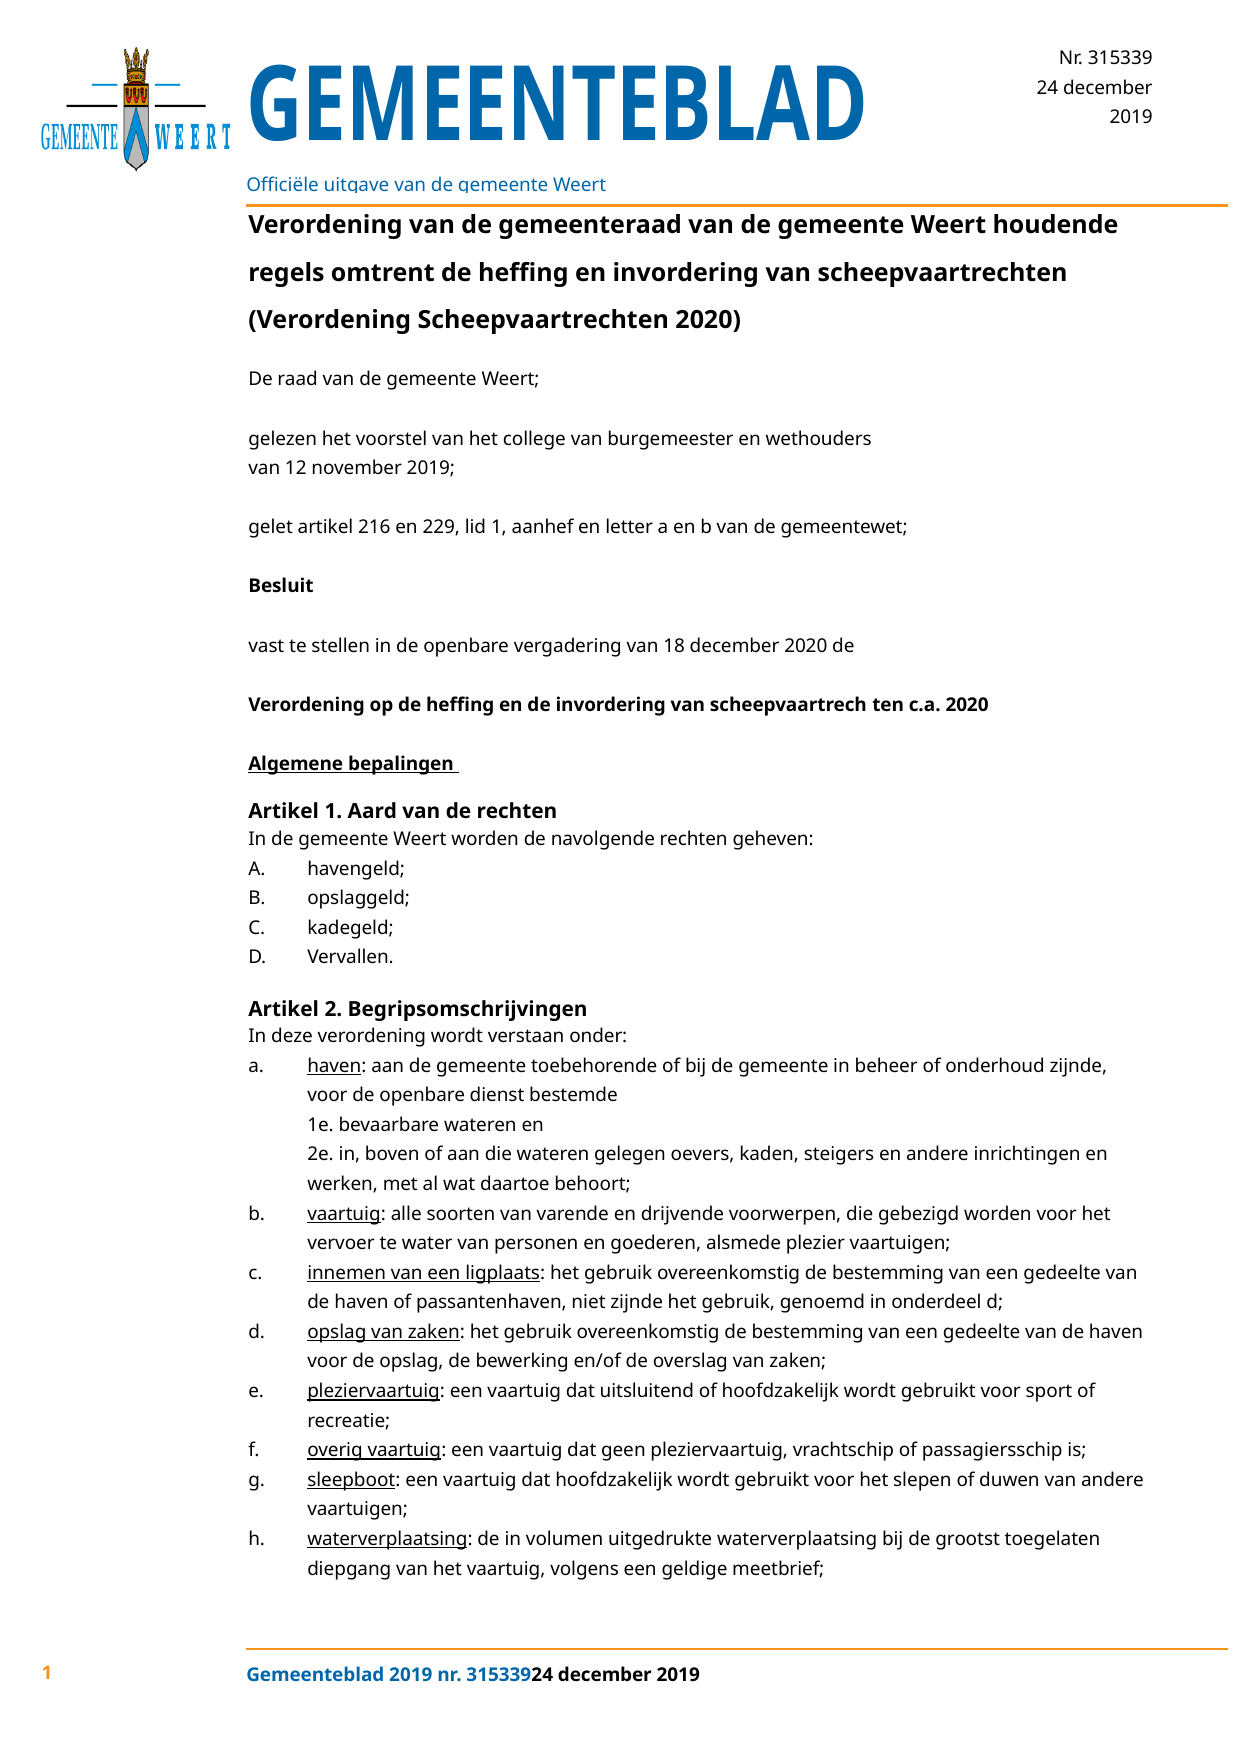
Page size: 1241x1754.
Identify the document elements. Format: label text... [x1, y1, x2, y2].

list havengeld; [248, 855, 1152, 880]
text van 12 november 2019; [248, 454, 1152, 480]
list sleepboot: een vaartuig dat hoofdzakelijk wordt gebruikt voor het slepen of duwen van andere vaartuigen; [248, 1466, 1152, 1521]
text Artikel 1. Aard van de rechten [248, 797, 1152, 825]
text De raad van de gemeente Weert; [248, 366, 1152, 391]
list haven: aan de gemeente toebehorende of bij de gemeente in beheer of onderhoud zijnde, voor de openbare dienst bestemde [248, 1052, 1152, 1107]
list overig vaartuig: een vaartuig dat geen pleziervaartuig, vrachtschip of passagiersschip is; [248, 1436, 1152, 1462]
text gelet artikel 216 en 229, lid 1, aanhef en letter a en b van de gemeentewet; [248, 513, 1152, 539]
text Besluit [248, 573, 1152, 598]
text Verordening op de heffing en de invordering van scheepvaartrech ten c.a. 2020 [248, 691, 1152, 717]
text gelezen het voorstel van het college van burgemeester en wethouders [248, 425, 1152, 450]
picture [41, 47, 231, 172]
list waterverplaatsing: de in volumen uitgedrukte waterverplaatsing bij de grootst toegelaten diepgang van het vaartuig, volgens een geldige meetbrief; [248, 1525, 1152, 1581]
text In deze verordening wordt verstaan onder: [248, 1022, 1152, 1048]
list vaartuig: alle soorten van varende en drijvende voorwerpen, die gebezigd worden voor het vervoer te water van personen en goederen, alsmede plezier vaartuigen; [248, 1200, 1152, 1255]
list kadegeld; [248, 914, 1152, 939]
list innemen van een ligplaats: het gebruik overeenkomstig de bestemming van een gedeelte van de haven of passantenhaven, niet zijnde het gebruik, genoemd in onderdeel d; [248, 1259, 1152, 1314]
text Verordening van de gemeenteraad van de gemeente Weert houdende regels omtrent de heffing en invordering van scheepvaartrechten (Verordening Scheepvaartrechten 2020) [248, 207, 1152, 336]
text Artikel 2. Begripsomschrijvingen [248, 994, 1152, 1022]
text In de gemeente Weert worden de navolgende rechten geheven: [248, 825, 1152, 851]
list opslaggeld; [248, 884, 1152, 910]
list 1e. bevaarbare wateren en [248, 1111, 1152, 1137]
list 2e. in, boven of aan die wateren gelegen oevers, kaden, steigers en andere inrichtingen en werken, met al wat daartoe behoort; [248, 1141, 1152, 1196]
list Vervallen. [248, 943, 1152, 969]
list opslag van zaken: het gebruik overeenkomstig de bestemming van een gedeelte van de haven voor de opslag, de bewerking en/of de overslag van zaken; [248, 1318, 1152, 1373]
text vast te stellen in de openbare vergadering van 18 december 2020 de [248, 632, 1152, 657]
list pleziervaartuig: een vaartuig dat uitsluitend of hoofdzakelijk wordt gebruikt voor sport of recreatie; [248, 1377, 1152, 1433]
text Algemene bepalingen [248, 750, 1152, 776]
